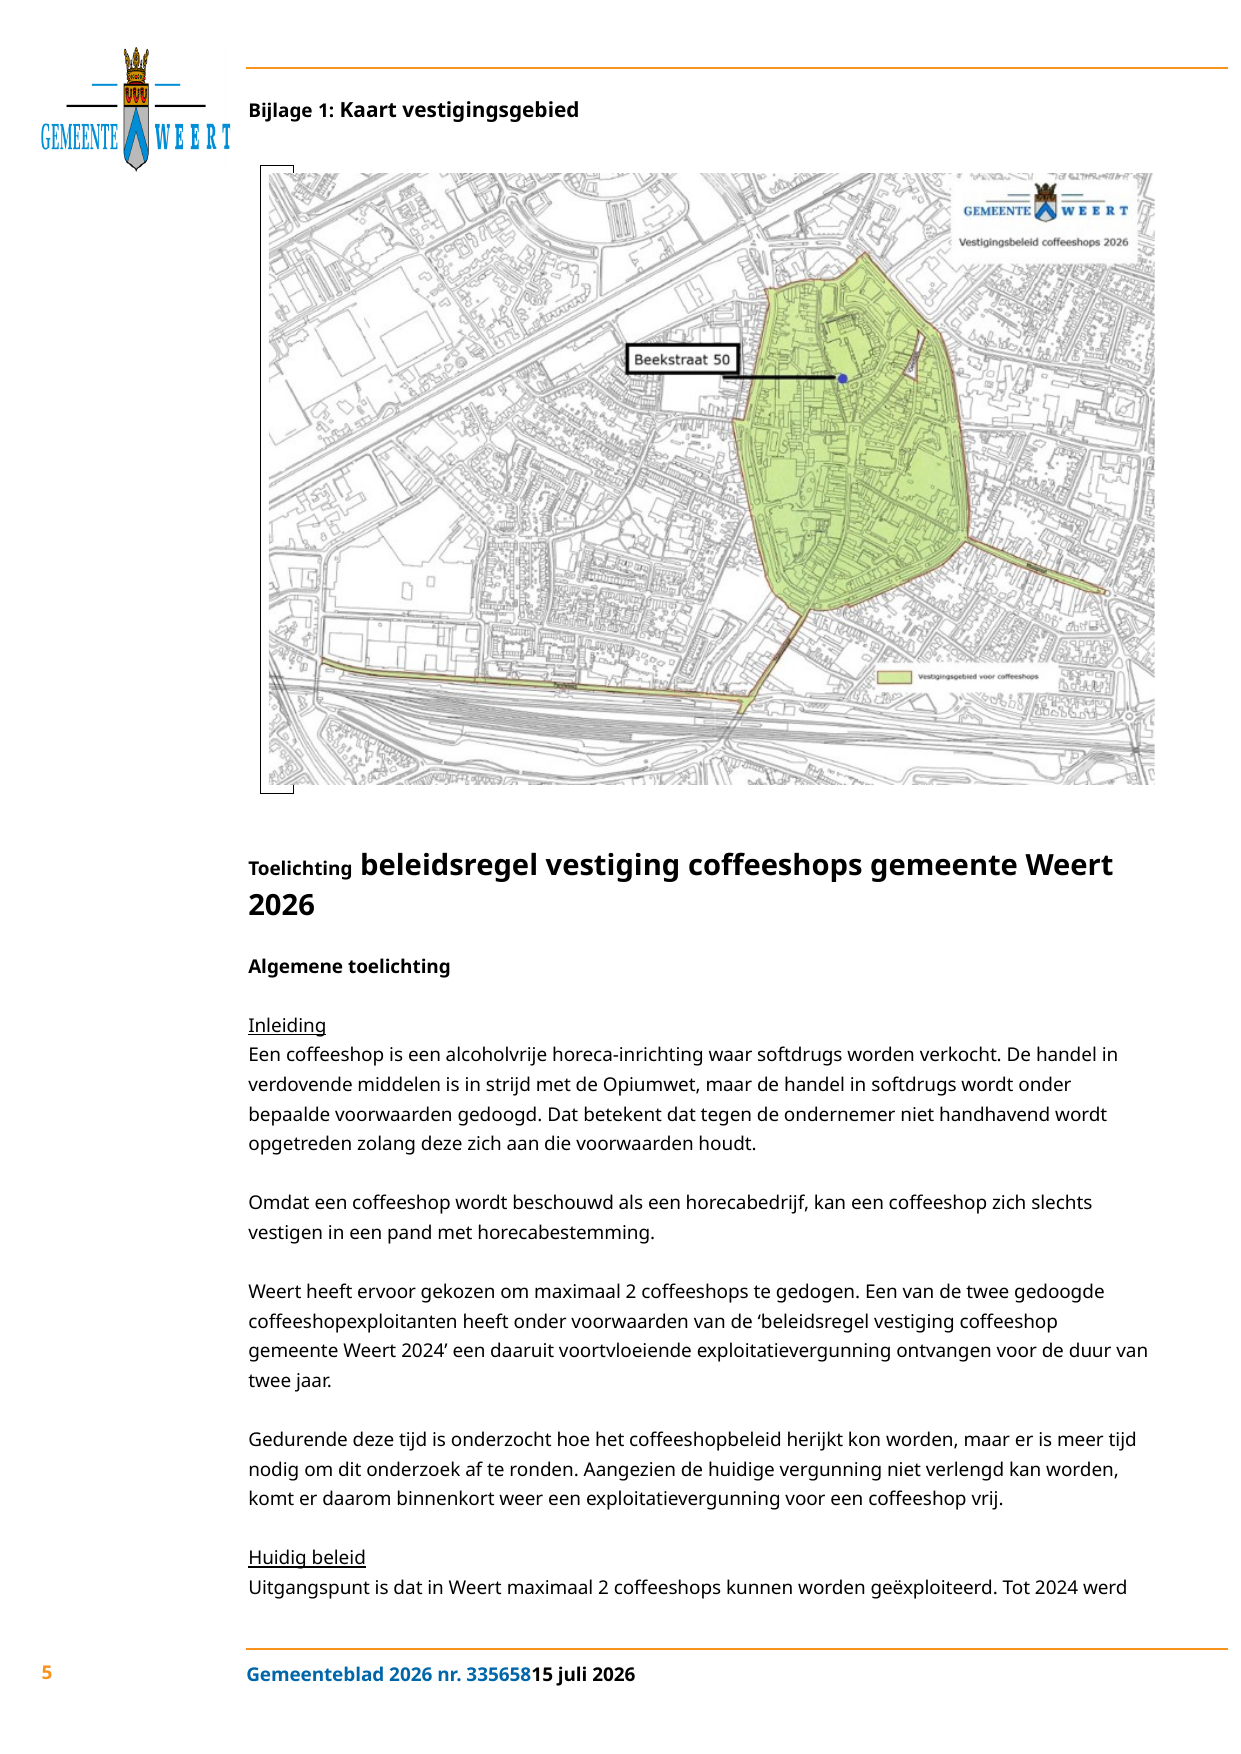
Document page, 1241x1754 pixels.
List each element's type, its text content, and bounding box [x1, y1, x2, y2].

text Een coffeeshop is een alcoholvrije horeca-inrichting waar softdrugs worden verkocht. De handel in verdovende middelen is in strijd met de Opiumwet, maar de handel in softdrugs wordt onder bepaalde voorwaarden gedoogd. Dat betekent dat tegen de ondernemer niet handhavend wordt opgetreden zolang deze zich aan die voorwaarden houdt. [248, 1042, 1152, 1156]
picture [268, 173, 1155, 785]
text Omdat een coffeeshop wordt beschouwd als een horecabedrijf, kan een coffeeshop zich slechts vestigen in een pand met horecabestemming. [248, 1189, 1152, 1245]
text Weert heeft ervoor gekozen om maximaal 2 coffeeshops te gedogen. Een van de twee gedoogde coffeeshopexploitanten heeft onder voorwaarden van de ‘beleidsregel vestiging coffeeshop gemeente Weert 2024’ een daaruit voortvloeiende exploitatievergunning ontvangen voor de duur van twee jaar. [248, 1278, 1152, 1393]
text Huidig beleid [248, 1544, 1152, 1570]
text Gedurende deze tijd is onderzocht hoe het coffeeshopbeleid herijkt kon worden, maar er is meer tijd nodig om dit onderzoek af te ronden. Aangezien de huidige vergunning niet verlengd kan worden, komt er daarom binnenkort weer een exploitatievergunning voor een coffeeshop vrij. [248, 1426, 1152, 1511]
text Uitgangspunt is dat in Weert maximaal 2 coffeeshops kunnen worden geëxploiteerd. Tot 2024 werd [248, 1574, 1152, 1600]
text Bijlage 1: Kaart vestigingsgebied [248, 95, 1152, 123]
text Inleiding [248, 1012, 1152, 1038]
picture [41, 47, 231, 172]
text Toelichting beleidsregel vestiging coffeeshops gemeente Weert 2026 [248, 844, 1152, 924]
text Algemene toelichting [248, 953, 1152, 978]
